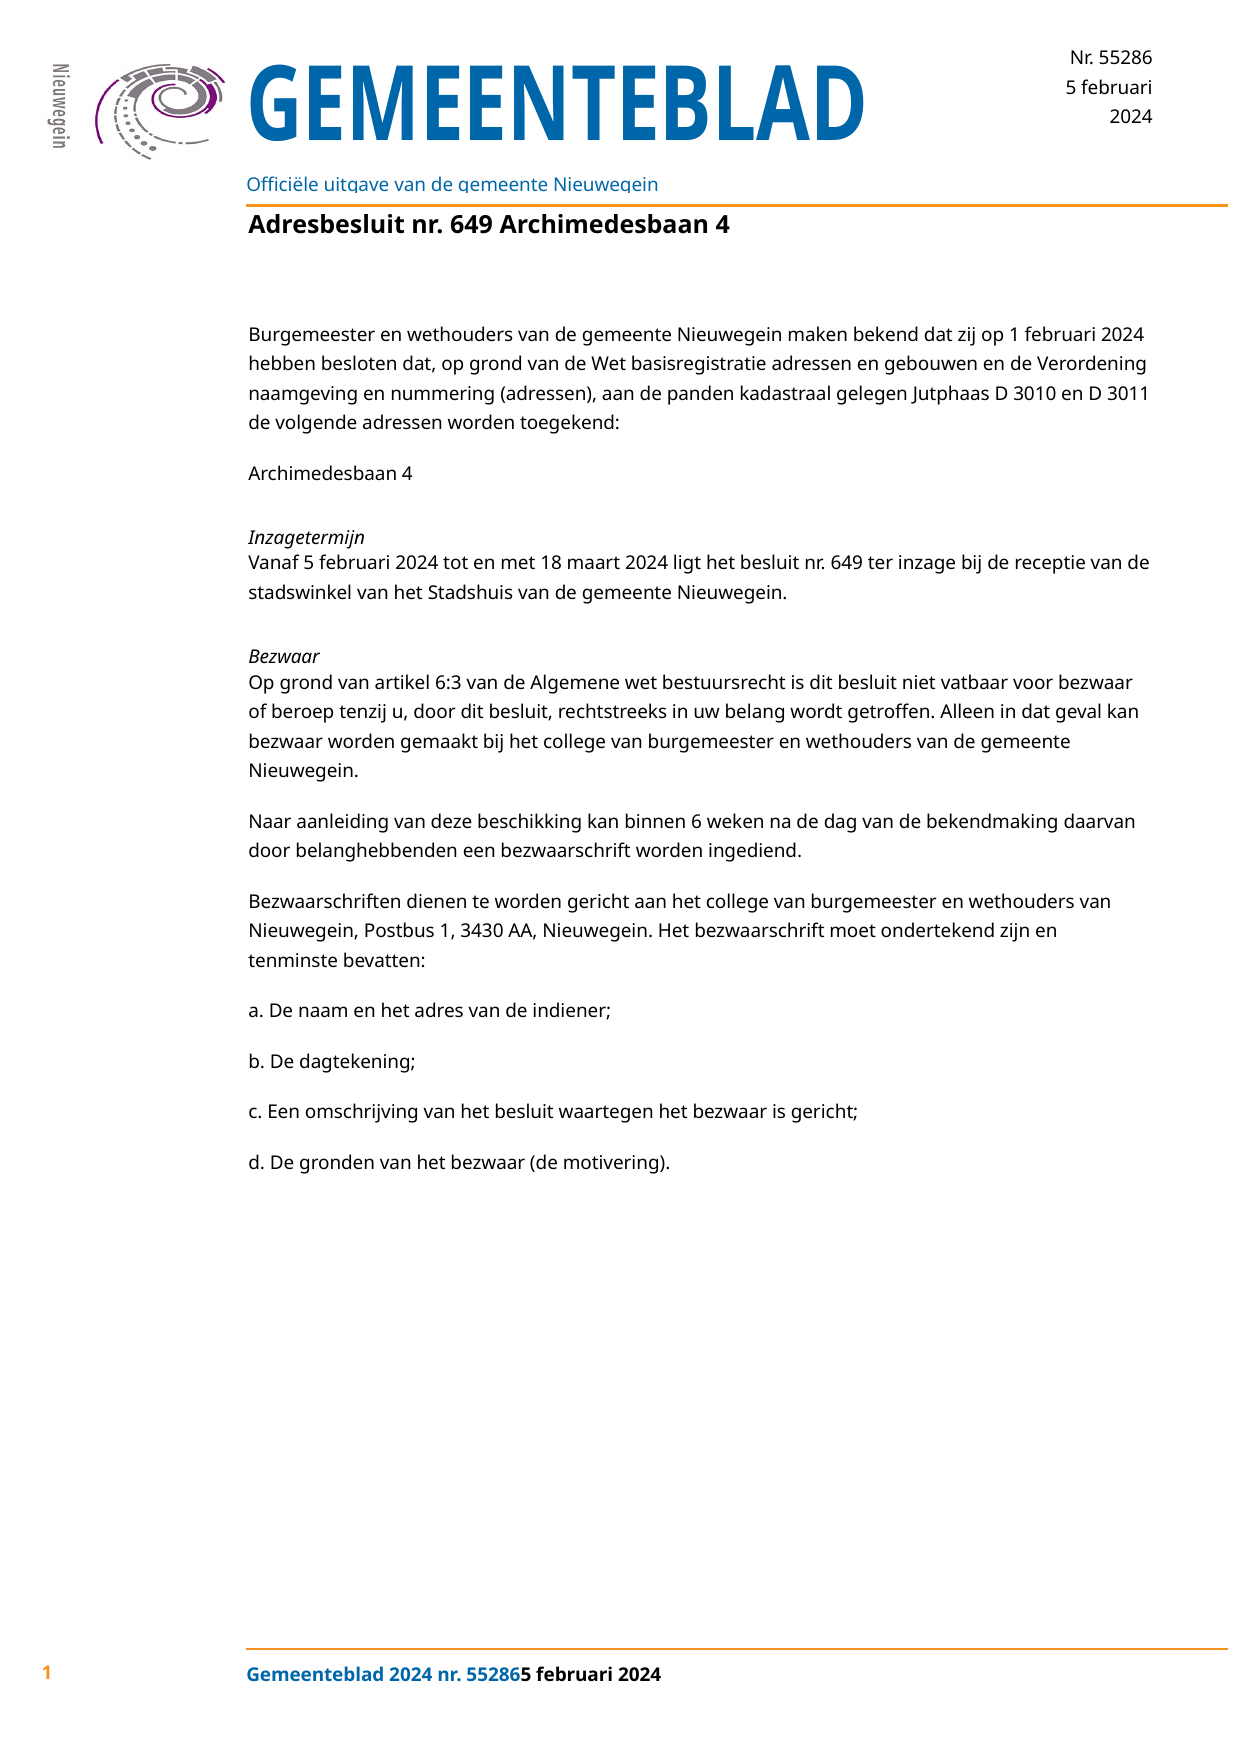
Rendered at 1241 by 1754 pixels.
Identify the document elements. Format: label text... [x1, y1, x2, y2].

text Inzagetermijn [248, 524, 1152, 549]
text c. Een omschrijving van het besluit waartegen het bezwaar is gericht; [248, 1098, 1152, 1124]
text Bezwaarschriften dienen te worden gericht aan het college van burgemeester en wethouders van Nieuwegein, Postbus 1, 3430 AA, Nieuwegein. Het bezwaarschrift moet ondertekend zijn en tenminste bevatten: [248, 888, 1152, 973]
text b. De dagtekening; [248, 1048, 1152, 1074]
text Adresbesluit nr. 649 Archimedesbaan 4 [248, 207, 1152, 241]
text Bezwaar [248, 643, 1152, 669]
text Archimedesbaan 4 [248, 460, 1152, 486]
text Burgemeester en wethouders van de gemeente Nieuwegein maken bekend dat zij op 1 februari 2024 hebben besloten dat, op grond van de Wet basisregistratie adressen en gebouwen en de Verordening naamgeving en nummering (adressen), aan de panden kadastraal gelegen Jutphaas D 3010 en D 3011 de volgende adressen worden toegekend: [248, 321, 1152, 435]
text Naar aanleiding van deze beschikking kan binnen 6 weken na de dag van de bekendmaking daarvan door belanghebbenden een bezwaarschrift worden ingediend. [248, 808, 1152, 863]
text a. De naam en het adres van de indiener; [248, 998, 1152, 1023]
text Vanaf 5 februari 2024 tot en met 18 maart 2024 ligt het besluit nr. 649 ter inzage bij de receptie van de stadswinkel van het Stadshuis van de gemeente Nieuwegein. [248, 549, 1152, 605]
text Op grond van artikel 6:3 van de Algemene wet bestuursrecht is dit besluit niet vatbaar voor bezwaar of beroep tenzij u, door dit besluit, rechtstreeks in uw belang wordt getroffen. Alleen in dat geval kan bezwaar worden gemaakt bij het college van burgemeester en wethouders van de gemeente Nieuwegein. [248, 669, 1152, 783]
picture [41, 47, 231, 172]
text d. De gronden van het bezwaar (de motivering). [248, 1149, 1152, 1174]
